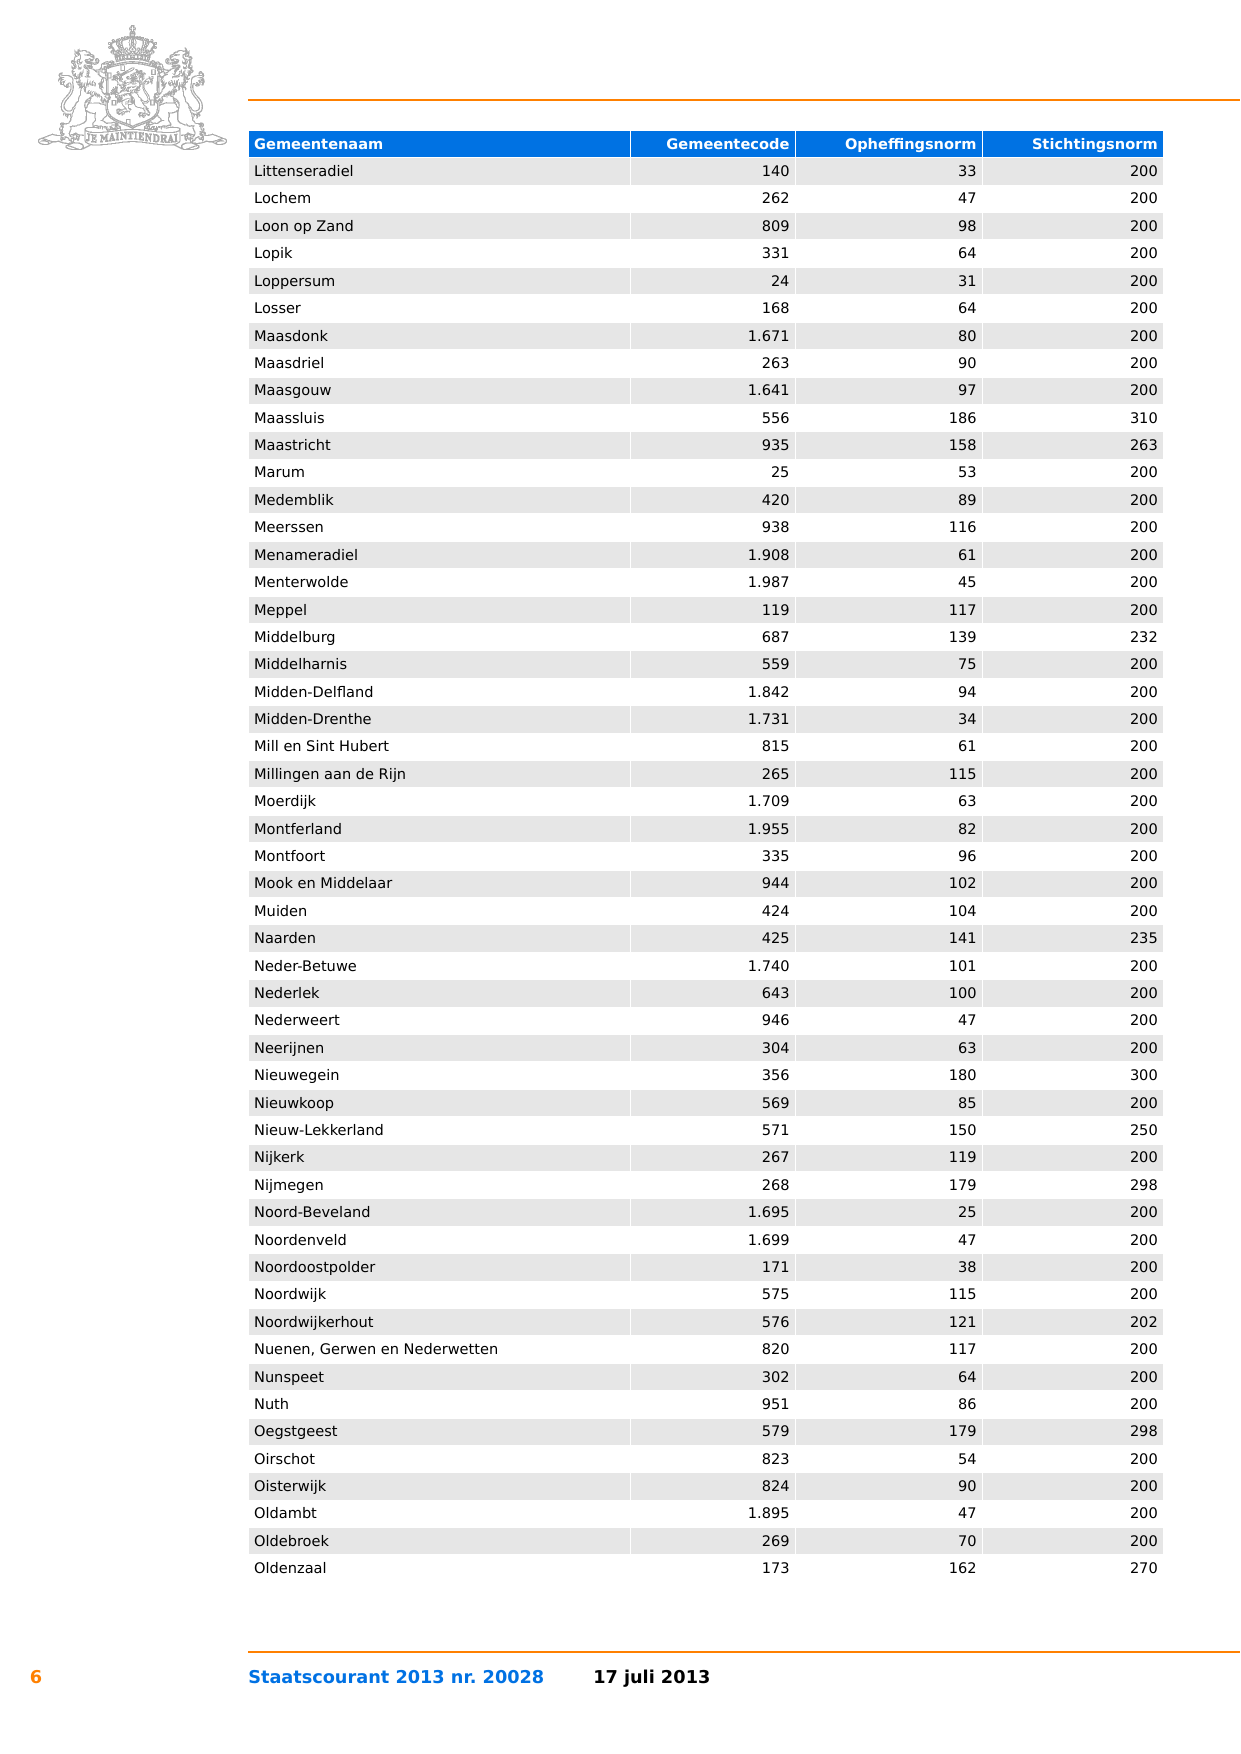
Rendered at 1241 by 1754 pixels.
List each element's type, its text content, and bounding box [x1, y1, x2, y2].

table_cell 47 [796, 1008, 982, 1034]
table_cell Neerijnen [249, 1035, 630, 1061]
table_cell 75 [796, 651, 982, 678]
table_cell 643 [631, 980, 795, 1007]
table_cell 300 [983, 1063, 1163, 1089]
table_cell 809 [631, 213, 795, 239]
table_cell Muiden [249, 898, 630, 924]
picture [38, 25, 227, 150]
table_cell 80 [796, 323, 982, 349]
table_cell 117 [796, 1336, 982, 1363]
table_cell 1.695 [631, 1199, 795, 1226]
table_cell Medemblik [249, 487, 630, 513]
table_cell 200 [983, 898, 1163, 924]
table_cell 102 [796, 871, 982, 897]
table_cell Lochem [249, 186, 630, 212]
table_cell 25 [796, 1199, 982, 1226]
table_cell 265 [631, 761, 795, 787]
table_cell 200 [983, 1254, 1163, 1281]
table_cell 200 [983, 679, 1163, 705]
table_cell 200 [983, 542, 1163, 568]
table_cell Menameradiel [249, 542, 630, 568]
table_cell Millingen aan de Rijn [249, 761, 630, 787]
table_cell 31 [796, 268, 982, 294]
table_cell 200 [983, 213, 1163, 239]
table_cell 104 [796, 898, 982, 924]
table_cell 96 [796, 843, 982, 869]
table_cell 101 [796, 953, 982, 979]
table_cell 158 [796, 432, 982, 459]
table_cell 200 [983, 487, 1163, 513]
table_cell 200 [983, 295, 1163, 322]
table_cell 119 [796, 1145, 982, 1171]
table_cell 200 [983, 515, 1163, 541]
table_cell 200 [983, 734, 1163, 760]
table_cell 232 [983, 624, 1163, 650]
table_cell Oldenzaal [249, 1556, 630, 1582]
table_cell 1.699 [631, 1227, 795, 1253]
table_cell 200 [983, 1199, 1163, 1226]
table_cell 140 [631, 158, 795, 185]
table_cell Loppersum [249, 268, 630, 294]
table_cell 267 [631, 1145, 795, 1171]
table_cell Maastricht [249, 432, 630, 459]
table_cell 97 [796, 378, 982, 404]
table_cell 262 [631, 186, 795, 212]
table_cell Losser [249, 295, 630, 322]
table_cell 200 [983, 350, 1163, 376]
table_cell 200 [983, 651, 1163, 678]
table_cell Oisterwijk [249, 1473, 630, 1500]
table_cell Midden-Drenthe [249, 706, 630, 733]
table_cell 944 [631, 871, 795, 897]
table_cell Maasdriel [249, 350, 630, 376]
table_cell 200 [983, 871, 1163, 897]
table_cell 820 [631, 1336, 795, 1363]
table_cell 1.987 [631, 569, 795, 596]
table_cell Nieuwkoop [249, 1090, 630, 1116]
table_cell 250 [983, 1117, 1163, 1143]
table_cell 121 [796, 1309, 982, 1335]
table_cell 61 [796, 734, 982, 760]
table_cell 63 [796, 1035, 982, 1061]
table_cell 200 [983, 1391, 1163, 1417]
table_cell 571 [631, 1117, 795, 1143]
table_cell 200 [983, 1035, 1163, 1061]
table_cell 263 [631, 350, 795, 376]
table_cell 63 [796, 789, 982, 815]
table_cell 45 [796, 569, 982, 596]
table_cell 90 [796, 350, 982, 376]
table_cell 150 [796, 1117, 982, 1143]
table_cell 25 [631, 460, 795, 486]
table_cell 200 [983, 1473, 1163, 1500]
table_cell 424 [631, 898, 795, 924]
table_cell 1.671 [631, 323, 795, 349]
table_cell 117 [796, 597, 982, 623]
table_cell Neder-Betuwe [249, 953, 630, 979]
table_cell Nuenen, Gerwen en Nederwetten [249, 1336, 630, 1363]
table_cell 200 [983, 843, 1163, 869]
table_cell 1.641 [631, 378, 795, 404]
table_cell 200 [983, 158, 1163, 185]
table_cell 162 [796, 1556, 982, 1582]
table_cell 179 [796, 1419, 982, 1445]
table_cell Oegstgeest [249, 1419, 630, 1445]
table_cell Noordoostpolder [249, 1254, 630, 1281]
table_cell 575 [631, 1282, 795, 1308]
table_cell 579 [631, 1419, 795, 1445]
table_cell 420 [631, 487, 795, 513]
table_cell Nijkerk [249, 1145, 630, 1171]
table_cell 200 [983, 1446, 1163, 1472]
table_cell 556 [631, 405, 795, 431]
table_cell 1.709 [631, 789, 795, 815]
table_cell 200 [983, 1145, 1163, 1171]
table_cell 98 [796, 213, 982, 239]
table_cell 139 [796, 624, 982, 650]
table_cell 202 [983, 1309, 1163, 1335]
table_cell 34 [796, 706, 982, 733]
table_cell 24 [631, 268, 795, 294]
table_cell Littenseradiel [249, 158, 630, 185]
table_cell 824 [631, 1473, 795, 1500]
table_cell 82 [796, 816, 982, 842]
table_cell Marum [249, 460, 630, 486]
table_cell Montfoort [249, 843, 630, 869]
table_cell 268 [631, 1172, 795, 1198]
table_cell 64 [796, 241, 982, 267]
table_cell Oldambt [249, 1501, 630, 1527]
table_cell 1.740 [631, 953, 795, 979]
table_cell 200 [983, 597, 1163, 623]
table_cell 200 [983, 1364, 1163, 1390]
table_cell Maasdonk [249, 323, 630, 349]
table_cell 263 [983, 432, 1163, 459]
table_cell 823 [631, 1446, 795, 1472]
table_cell 335 [631, 843, 795, 869]
table_cell 33 [796, 158, 982, 185]
table_cell Nieuw-Lekkerland [249, 1117, 630, 1143]
table_cell 200 [983, 569, 1163, 596]
table_cell 53 [796, 460, 982, 486]
table_cell Oirschot [249, 1446, 630, 1472]
table_cell Middelharnis [249, 651, 630, 678]
table_cell Nuth [249, 1391, 630, 1417]
table_cell 425 [631, 925, 795, 952]
table_cell 938 [631, 515, 795, 541]
table_cell 200 [983, 1528, 1163, 1554]
table_cell 200 [983, 1008, 1163, 1034]
table_header Gemeentecode [631, 131, 795, 157]
table_cell 115 [796, 1282, 982, 1308]
table_header Opheffingsnorm [796, 131, 982, 157]
table_cell Moerdijk [249, 789, 630, 815]
table_cell 200 [983, 323, 1163, 349]
table_cell 70 [796, 1528, 982, 1554]
table_cell 200 [983, 241, 1163, 267]
table_cell 200 [983, 1227, 1163, 1253]
table_cell 200 [983, 1501, 1163, 1527]
table_cell 935 [631, 432, 795, 459]
table_cell 200 [983, 1090, 1163, 1116]
table_cell Mook en Middelaar [249, 871, 630, 897]
table_cell Nederweert [249, 1008, 630, 1034]
table_cell 116 [796, 515, 982, 541]
table_cell 54 [796, 1446, 982, 1472]
table_cell 310 [983, 405, 1163, 431]
table_cell 269 [631, 1528, 795, 1554]
table_cell 200 [983, 1282, 1163, 1308]
table_cell 1.908 [631, 542, 795, 568]
table_cell 200 [983, 460, 1163, 486]
table_cell Middelburg [249, 624, 630, 650]
table_cell 200 [983, 268, 1163, 294]
table_cell 89 [796, 487, 982, 513]
table_cell 576 [631, 1309, 795, 1335]
table_cell Noordwijkerhout [249, 1309, 630, 1335]
table_cell Nederlek [249, 980, 630, 1007]
table_cell 64 [796, 295, 982, 322]
table_cell 200 [983, 1336, 1163, 1363]
table_cell Nunspeet [249, 1364, 630, 1390]
table_cell 1.731 [631, 706, 795, 733]
table_cell 94 [796, 679, 982, 705]
table_cell 115 [796, 761, 982, 787]
table_cell 180 [796, 1063, 982, 1089]
table_cell 141 [796, 925, 982, 952]
table_cell Meerssen [249, 515, 630, 541]
table_cell 200 [983, 953, 1163, 979]
table_cell 815 [631, 734, 795, 760]
table_cell Mill en Sint Hubert [249, 734, 630, 760]
table_cell Nijmegen [249, 1172, 630, 1198]
table_header Gemeentenaam [249, 131, 630, 157]
table_cell 298 [983, 1419, 1163, 1445]
table_cell Maassluis [249, 405, 630, 431]
table_cell 200 [983, 706, 1163, 733]
table_cell 47 [796, 186, 982, 212]
table_cell 119 [631, 597, 795, 623]
table_cell 86 [796, 1391, 982, 1417]
table_cell 47 [796, 1501, 982, 1527]
table_cell 302 [631, 1364, 795, 1390]
table_cell Noordenveld [249, 1227, 630, 1253]
table_cell 173 [631, 1556, 795, 1582]
table_cell Noord-Beveland [249, 1199, 630, 1226]
table_cell 200 [983, 816, 1163, 842]
table_cell Montferland [249, 816, 630, 842]
table_cell Loon op Zand [249, 213, 630, 239]
table_cell 1.955 [631, 816, 795, 842]
table_cell Nieuwegein [249, 1063, 630, 1089]
table_cell 168 [631, 295, 795, 322]
table_cell 569 [631, 1090, 795, 1116]
table_cell 356 [631, 1063, 795, 1089]
table_cell 64 [796, 1364, 982, 1390]
table_cell Noordwijk [249, 1282, 630, 1308]
table_cell Naarden [249, 925, 630, 952]
table_cell 200 [983, 186, 1163, 212]
table_cell 270 [983, 1556, 1163, 1582]
table_cell Oldebroek [249, 1528, 630, 1554]
table_cell 298 [983, 1172, 1163, 1198]
table_cell 200 [983, 980, 1163, 1007]
table_cell 200 [983, 789, 1163, 815]
table_cell Lopik [249, 241, 630, 267]
table_cell 85 [796, 1090, 982, 1116]
table_cell 951 [631, 1391, 795, 1417]
table_cell 100 [796, 980, 982, 1007]
table_cell Meppel [249, 597, 630, 623]
table_cell 1.842 [631, 679, 795, 705]
table_cell 47 [796, 1227, 982, 1253]
table_cell 200 [983, 761, 1163, 787]
table_cell 304 [631, 1035, 795, 1061]
table_cell 38 [796, 1254, 982, 1281]
table_cell 235 [983, 925, 1163, 952]
table_cell 946 [631, 1008, 795, 1034]
table_header Stichtingsnorm [983, 131, 1163, 157]
table_cell Midden-Delfland [249, 679, 630, 705]
table_cell 331 [631, 241, 795, 267]
table_cell 186 [796, 405, 982, 431]
table_cell 559 [631, 651, 795, 678]
table_cell Maasgouw [249, 378, 630, 404]
table_cell 171 [631, 1254, 795, 1281]
table_cell 687 [631, 624, 795, 650]
table_cell 179 [796, 1172, 982, 1198]
table_cell 200 [983, 378, 1163, 404]
table_cell 1.895 [631, 1501, 795, 1527]
table_cell Menterwolde [249, 569, 630, 596]
table_cell 90 [796, 1473, 982, 1500]
table_cell 61 [796, 542, 982, 568]
